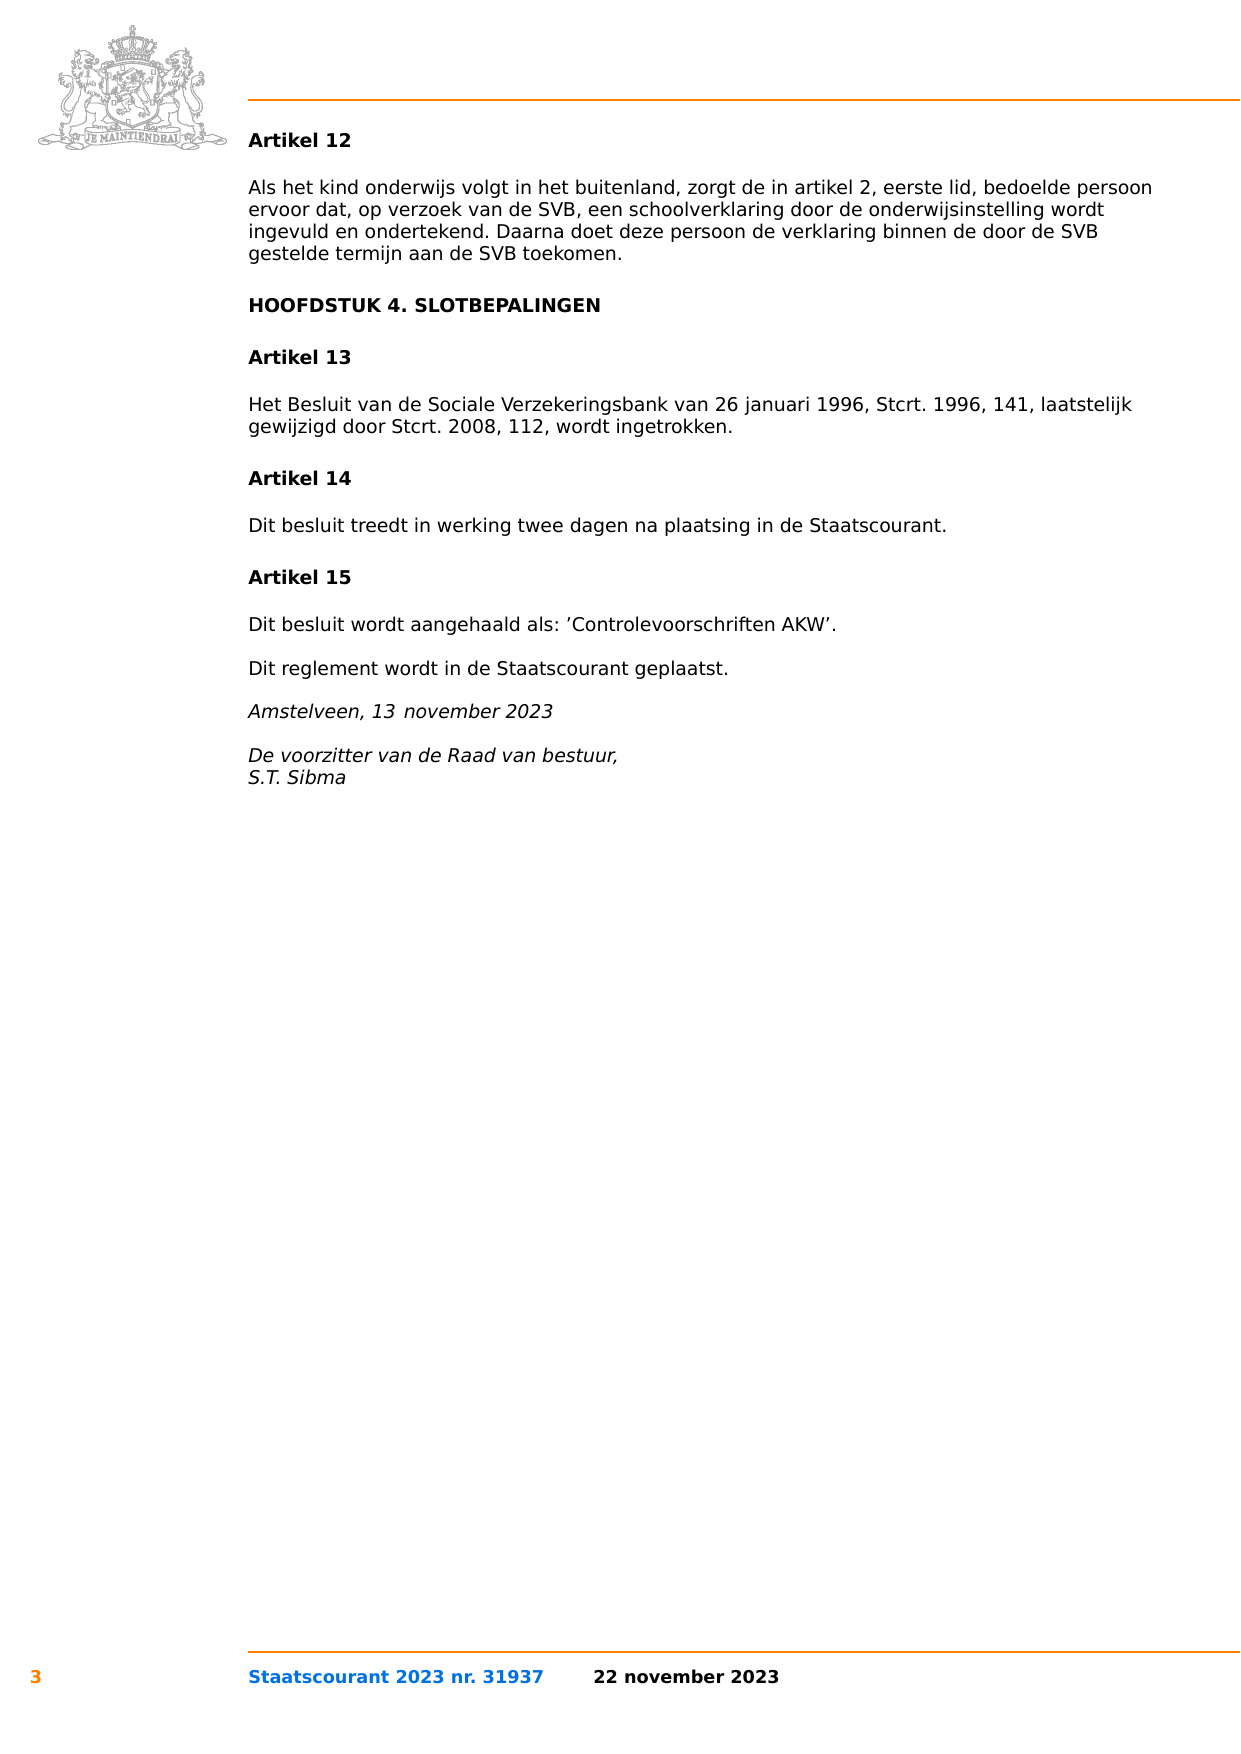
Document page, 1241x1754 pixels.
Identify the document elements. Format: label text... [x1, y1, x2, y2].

subtitle Artikel 15 [248, 567, 1163, 589]
subtitle Artikel 13 [248, 347, 1163, 369]
text Dit besluit treedt in werking twee dagen na plaatsing in de Staatscourant. [248, 515, 1163, 537]
text Dit besluit wordt aangehaald als: ’Controlevoorschriften AKW’. [248, 614, 1163, 636]
text Het Besluit van de Sociale Verzekeringsbank van 26 januari 1996, Stcrt. 1996, 141, laatstelijk gewijzigd door Stcrt. 2008, 112, wordt ingetrokken. [248, 394, 1163, 438]
text De voorzitter van de Raad van bestuur, S.T. Sibma [248, 745, 1163, 789]
subtitle HOOFDSTUK 4. SLOTBEPALINGEN [248, 295, 1163, 317]
picture [38, 25, 227, 150]
text Dit reglement wordt in de Staatscourant geplaatst. [248, 657, 1163, 679]
text Amstelveen, 13 november 2023 [248, 701, 1163, 723]
subtitle Artikel 12 [248, 130, 1163, 152]
text Als het kind onderwijs volgt in het buitenland, zorgt de in artikel 2, eerste lid, bedoelde persoon ervoor dat, op verzoek van de SVB, een schoolverklaring door de onderwijsinstelling wordt ingevuld en ondertekend. Daarna doet deze persoon de verklaring binnen de door de SVB gestelde termijn aan de SVB toekomen. [248, 177, 1163, 265]
subtitle Artikel 14 [248, 468, 1163, 490]
